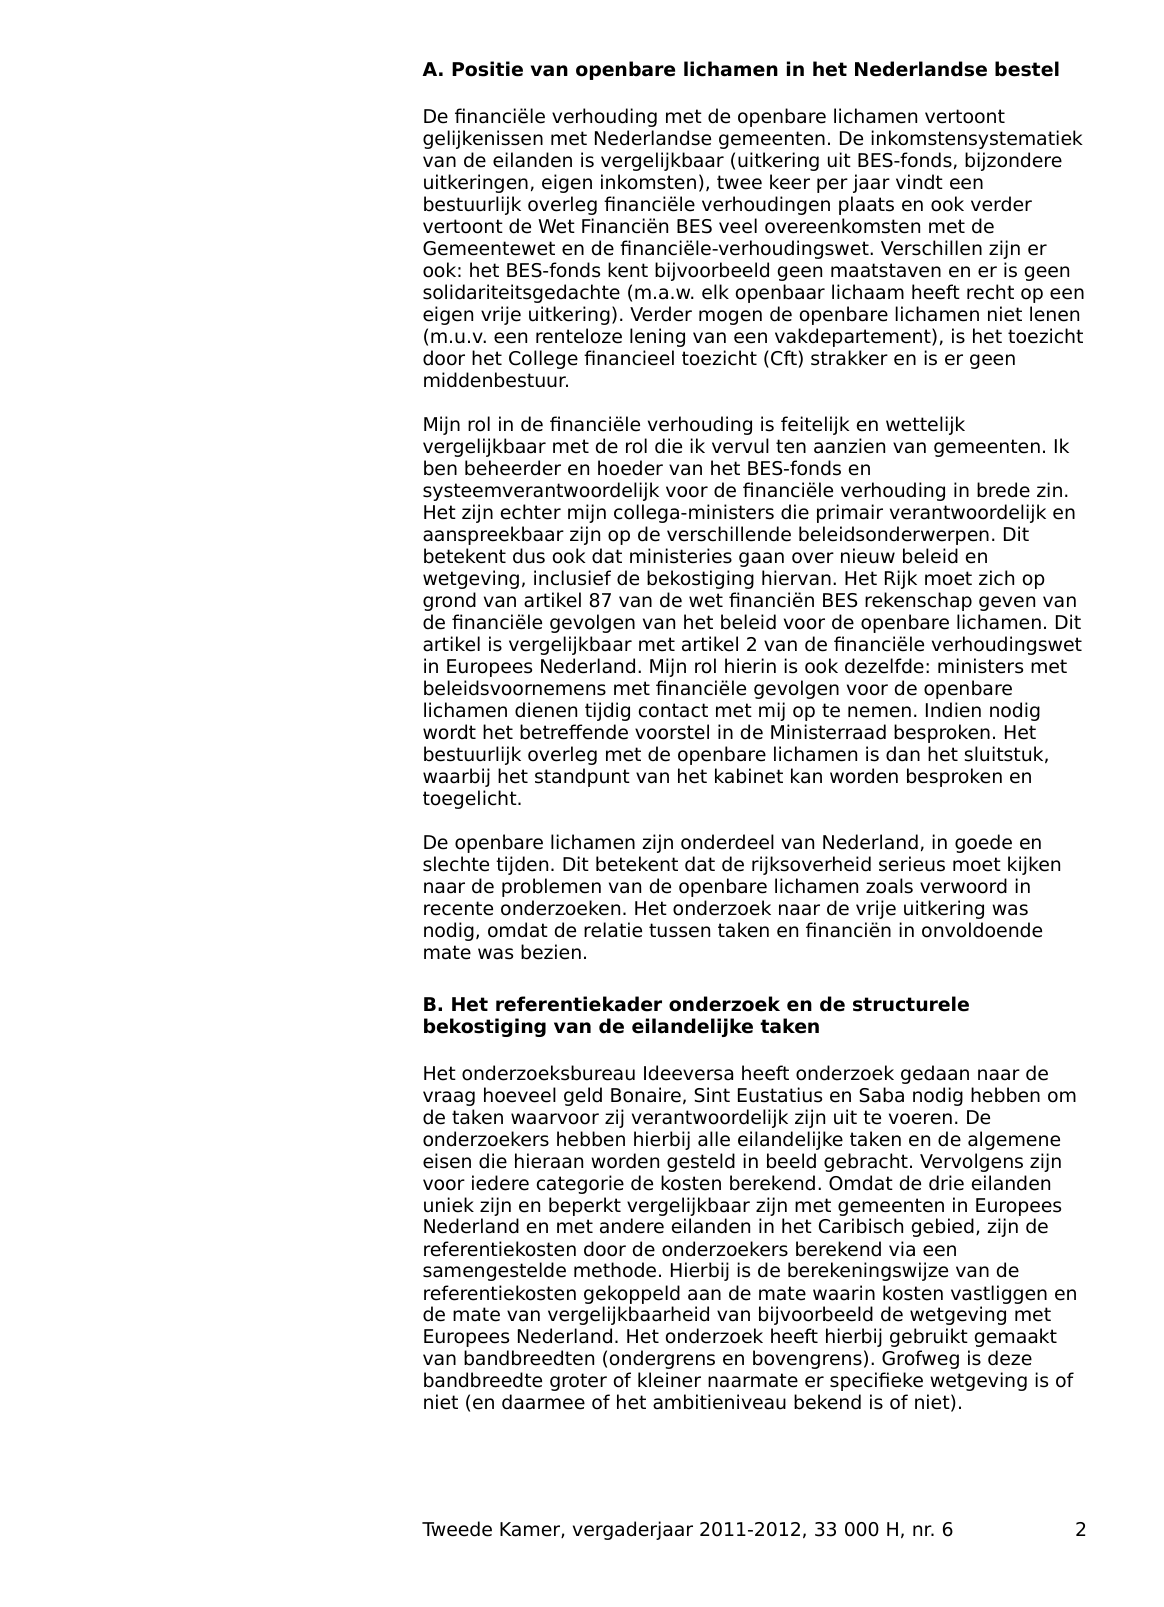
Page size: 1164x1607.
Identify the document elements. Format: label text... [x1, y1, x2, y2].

subtitle B. Het referentiekader onderzoek en de structurele bekostiging van de eilandelijke taken [422, 994, 1087, 1038]
subtitle A. Positie van openbare lichamen in het Nederlandse bestel [422, 59, 1087, 81]
text Mijn rol in de financiële verhouding is feitelijk en wettelijk vergelijkbaar met de rol die ik vervul ten aanzien van gemeenten. Ik ben beheerder en hoeder van het BES-fonds en systeemverantwoordelijk voor de financiële verhouding in brede zin. Het zijn echter mijn collega-ministers die primair verantwoordelijk en aanspreekbaar zijn op de verschillende beleidsonderwerpen. Dit betekent dus ook dat ministeries gaan over nieuw beleid en wetgeving, inclusief de bekostiging hiervan. Het Rijk moet zich op grond van artikel 87 van de wet financiën BES rekenschap geven van de financiële gevolgen van het beleid voor de openbare lichamen. Dit artikel is vergelijkbaar met artikel 2 van de financiële verhoudingswet in Europees Nederland. Mijn rol hierin is ook dezelfde: ministers met beleidsvoornemens met financiële gevolgen voor de openbare lichamen dienen tijdig contact met mij op te nemen. Indien nodig wordt het betreffende voorstel in de Ministerraad besproken. Het bestuurlijk overleg met de openbare lichamen is dan het sluitstuk, waarbij het standpunt van het kabinet kan worden besproken en toegelicht. [422, 414, 1087, 809]
text De openbare lichamen zijn onderdeel van Nederland, in goede en slechte tijden. Dit betekent dat de rijksoverheid serieus moet kijken naar de problemen van de openbare lichamen zoals verwoord in recente onderzoeken. Het onderzoek naar de vrije uitkering was nodig, omdat de relatie tussen taken en financiën in onvoldoende mate was bezien. [422, 832, 1087, 964]
text De financiële verhouding met de openbare lichamen vertoont gelijkenissen met Nederlandse gemeenten. De inkomstensystematiek van de eilanden is vergelijkbaar (uitkering uit BES-fonds, bijzondere uitkeringen, eigen inkomsten), twee keer per jaar vindt een bestuurlijk overleg financiële verhoudingen plaats en ook verder vertoont de Wet Financiën BES veel overeenkomsten met de Gemeentewet en de financiële-verhoudingswet. Verschillen zijn er ook: het BES-fonds kent bijvoorbeeld geen maatstaven en er is geen solidariteitsgedachte (m.a.w. elk openbaar lichaam heeft recht op een eigen vrije uitkering). Verder mogen de openbare lichamen niet lenen (m.u.v. een renteloze lening van een vakdepartement), is het toezicht door het College financieel toezicht (Cft) strakker en is er geen middenbestuur. [422, 106, 1087, 392]
text Het onderzoeksbureau Ideeversa heeft onderzoek gedaan naar de vraag hoeveel geld Bonaire, Sint Eustatius en Saba nodig hebben om de taken waarvoor zij verantwoordelijk zijn uit te voeren. De onderzoekers hebben hierbij alle eilandelijke taken en de algemene eisen die hieraan worden gesteld in beeld gebracht. Vervolgens zijn voor iedere categorie de kosten berekend. Omdat de drie eilanden uniek zijn en beperkt vergelijkbaar zijn met gemeenten in Europees Nederland en met andere eilanden in het Caribisch gebied, zijn de referentiekosten door de onderzoekers berekend via een samengestelde methode. Hierbij is de berekeningswijze van de referentiekosten gekoppeld aan de mate waarin kosten vastliggen en de mate van vergelijkbaarheid van bijvoorbeeld de wetgeving met Europees Nederland. Het onderzoek heeft hierbij gebruikt gemaakt van bandbreedten (ondergrens en bovengrens). Grofweg is deze bandbreedte groter of kleiner naarmate er specifieke wetgeving is of niet (en daarmee of het ambitieniveau bekend is of niet). [422, 1063, 1087, 1414]
